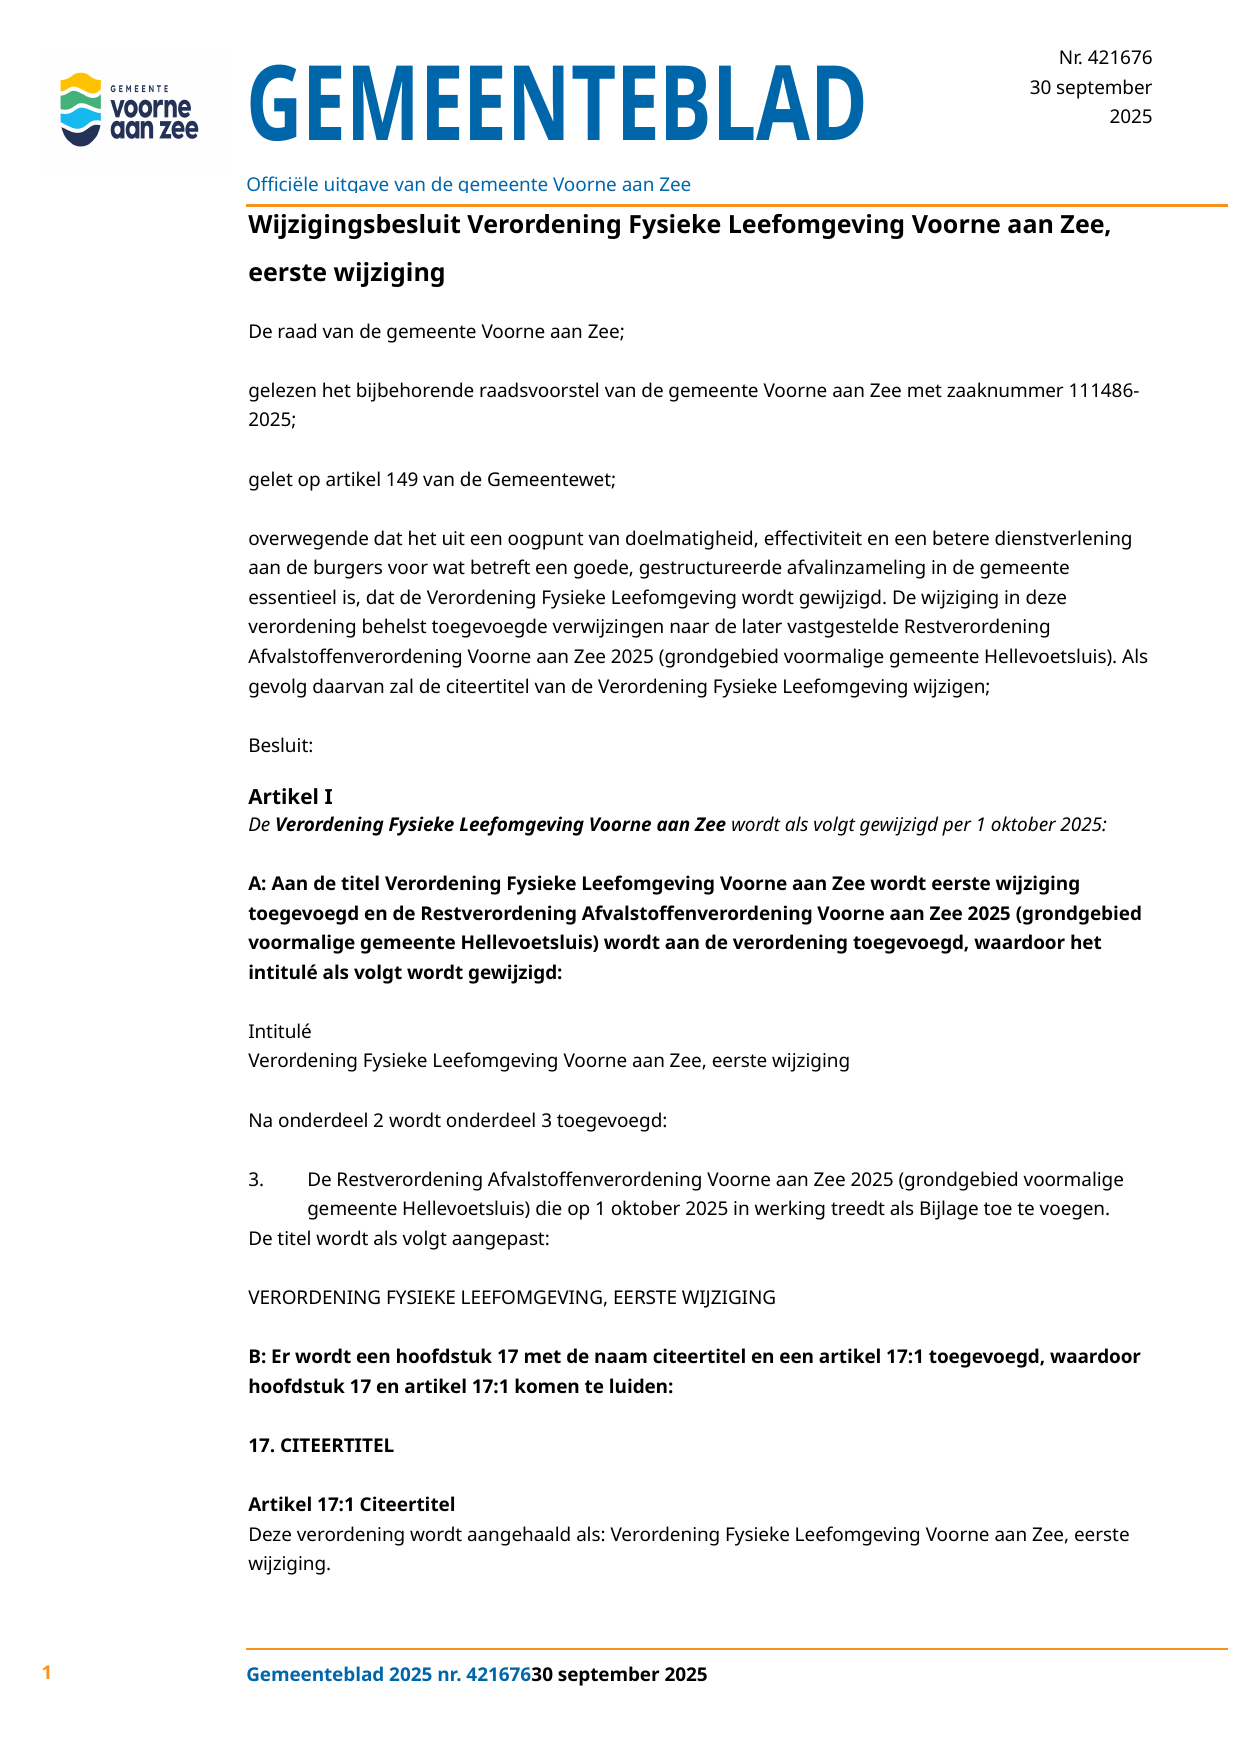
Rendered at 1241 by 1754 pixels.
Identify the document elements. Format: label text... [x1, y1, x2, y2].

text De titel wordt als volgt aangepast: [248, 1225, 1152, 1251]
text B: Er wordt een hoofdstuk 17 met de naam citeertitel en een artikel 17:1 toegevoegd, waardoor hoofdstuk 17 en artikel 17:1 komen te luiden: [248, 1343, 1152, 1399]
picture [41, 47, 231, 172]
text VERORDENING FYSIEKE LEEFOMGEVING, EERSTE WIJZIGING [248, 1284, 1152, 1310]
text A: Aan de titel Verordening Fysieke Leefomgeving Voorne aan Zee wordt eerste wijziging toegevoegd en de Restverordening Afvalstoffenverordening Voorne aan Zee 2025 (grondgebied voormalige gemeente Hellevoetsluis) wordt aan de verordening toegevoegd, waardoor het intitulé als volgt wordt gewijzigd: [248, 870, 1152, 984]
text Deze verordening wordt aangehaald als: Verordening Fysieke Leefomgeving Voorne aan Zee, eerste wijziging. [248, 1521, 1152, 1576]
text Wijzigingsbesluit Verordening Fysieke Leefomgeving Voorne aan Zee, eerste wijziging [248, 207, 1152, 288]
text Artikel I [248, 782, 1152, 811]
text 17. CITEERTITEL [248, 1432, 1152, 1458]
text De raad van de gemeente Voorne aan Zee; [248, 318, 1152, 344]
text Verordening Fysieke Leefomgeving Voorne aan Zee, eerste wijziging [248, 1048, 1152, 1073]
text De Verordening Fysieke Leefomgeving Voorne aan Zee wordt als volgt gewijzigd per 1 oktober 2025: [248, 811, 1152, 837]
text Besluit: [248, 732, 1152, 758]
text overwegende dat het uit een oogpunt van doelmatigheid, effectiviteit en een betere dienstverlening aan de burgers voor wat betreft een goede, gestructureerde afvalinzameling in de gemeente essentieel is, dat de Verordening Fysieke Leefomgeving wordt gewijzigd. De wijziging in deze verordening behelst toegevoegde verwijzingen naar de later vastgestelde Restverordening Afvalstoffenverordening Voorne aan Zee 2025 (grondgebied voormalige gemeente Hellevoetsluis). Als gevolg daarvan zal de citeertitel van de Verordening Fysieke Leefomgeving wijzigen; [248, 525, 1152, 699]
text gelezen het bijbehorende raadsvoorstel van de gemeente Voorne aan Zee met zaaknummer 111486-2025; [248, 377, 1152, 432]
text gelet op artikel 149 van de Gemeentewet; [248, 466, 1152, 492]
text Artikel 17:1 Citeertitel [248, 1491, 1152, 1517]
text Intitulé [248, 1018, 1152, 1044]
list De Restverordening Afvalstoffenverordening Voorne aan Zee 2025 (grondgebied voormalige gemeente Hellevoetsluis) die op 1 oktober 2025 in werking treedt als Bijlage toe te voegen. [248, 1166, 1152, 1221]
text Na onderdeel 2 wordt onderdeel 3 toegevoegd: [248, 1107, 1152, 1132]
